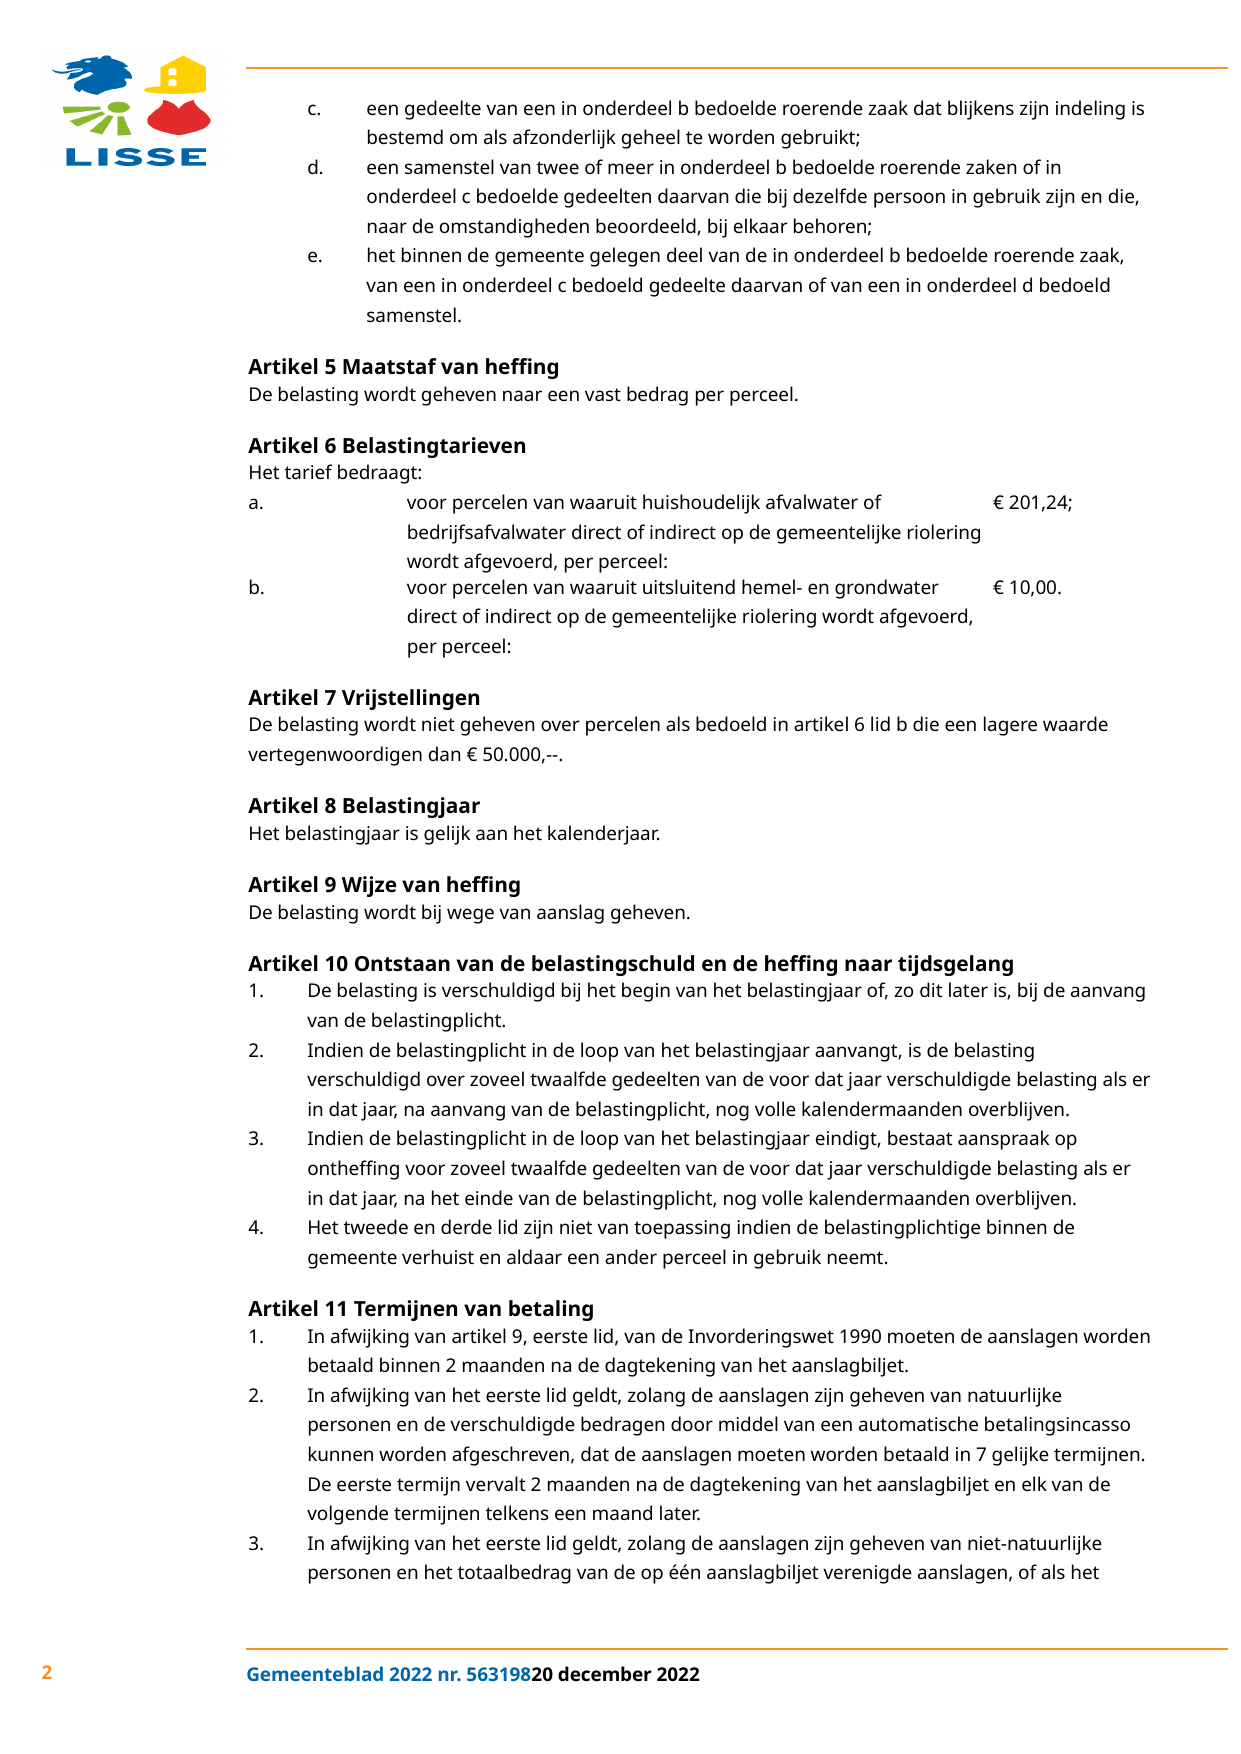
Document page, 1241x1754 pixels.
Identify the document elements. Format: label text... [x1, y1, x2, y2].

list Indien de belastingplicht in de loop van het belastingjaar aanvangt, is de belasting verschuldigd over zoveel twaalfde gedeelten van de voor dat jaar verschuldigde belasting als er in dat jaar, na aanvang van de belastingplicht, nog volle kalendermaanden overblijven. [248, 1037, 1152, 1122]
table_header a. [248, 489, 407, 574]
text Artikel 9 Wijze van heffing [248, 870, 1152, 899]
list het binnen de gemeente gelegen deel van de in onderdeel b bedoelde roerende zaak, van een in onderdeel c bedoeld gedeelte daarvan of van een in onderdeel d bedoeld samenstel. [307, 243, 1152, 328]
text Artikel 7 Vrijstellingen [248, 683, 1152, 712]
table_cell b. [248, 574, 407, 659]
list In afwijking van het eerste lid geldt, zolang de aanslagen zijn geheven van natuurlijke personen en de verschuldigde bedragen door middel van een automatische betalingsincasso kunnen worden afgeschreven, dat de aanslagen moeten worden betaald in 7 gelijke termijnen. De eerste termijn vervalt 2 maanden na de dagtekening van het aanslagbiljet en elk van de volgende termijnen telkens een maand later. [248, 1382, 1152, 1526]
text De belasting wordt bij wege van aanslag geheven. [248, 899, 1152, 924]
text Artikel 8 Belastingjaar [248, 792, 1152, 820]
text De belasting wordt geheven naar een vast bedrag per perceel. [248, 381, 1152, 406]
picture [41, 47, 231, 172]
list In afwijking van het eerste lid geldt, zolang de aanslagen zijn geheven van niet-natuurlijke personen en het totaalbedrag van de op één aanslagbiljet verenigde aanslagen, of als het [248, 1530, 1152, 1585]
text Artikel 11 Termijnen van betaling [248, 1294, 1152, 1323]
list een samenstel van twee of meer in onderdeel b bedoelde roerende zaken of in onderdeel c bedoelde gedeelten daarvan die bij dezelfde persoon in gebruik zijn en die, naar de omstandigheden beoordeeld, bij elkaar behoren; [307, 154, 1152, 239]
table_header € 201,24; [993, 489, 1152, 574]
table_cell € 10,00. [993, 574, 1152, 659]
text Artikel 6 Belastingtarieven [248, 431, 1152, 459]
text Het belastingjaar is gelijk aan het kalenderjaar. [248, 820, 1152, 846]
list Het tweede en derde lid zijn niet van toepassing indien de belastingplichtige binnen de gemeente verhuist en aldaar een ander perceel in gebruik neemt. [248, 1214, 1152, 1270]
text De belasting wordt niet geheven over percelen als bedoeld in artikel 6 lid b die een lagere waarde vertegenwoordigen dan € 50.000,--. [248, 712, 1152, 767]
list Indien de belastingplicht in de loop van het belastingjaar eindigt, bestaat aanspraak op ontheffing voor zoveel twaalfde gedeelten van de voor dat jaar verschuldigde belasting als er in dat jaar, na het einde van de belastingplicht, nog volle kalendermaanden overblijven. [248, 1126, 1152, 1211]
list In afwijking van artikel 9, eerste lid, van de Invorderingswet 1990 moeten de aanslagen worden betaald binnen 2 maanden na de dagtekening van het aanslagbiljet. [248, 1323, 1152, 1378]
text Artikel 10 Ontstaan van de belastingschuld en de heffing naar tijdsgelang [248, 949, 1152, 978]
text Het tarief bedraagt: [248, 459, 1152, 485]
table_header voor percelen van waaruit huishoudelijk afvalwater of bedrijfsafvalwater direct of indirect op de gemeentelijke riolering wordt afgevoerd, per perceel: [407, 489, 993, 574]
table_cell voor percelen van waaruit uitsluitend hemel- en grondwater direct of indirect op de gemeentelijke riolering wordt afgevoerd, per perceel: [407, 574, 993, 659]
list een gedeelte van een in onderdeel b bedoelde roerende zaak dat blijkens zijn indeling is bestemd om als afzonderlijk geheel te worden gebruikt; [307, 95, 1152, 150]
list De belasting is verschuldigd bij het begin van het belastingjaar of, zo dit later is, bij de aanvang van de belastingplicht. [248, 978, 1152, 1033]
text Artikel 5 Maatstaf van heffing [248, 352, 1152, 381]
